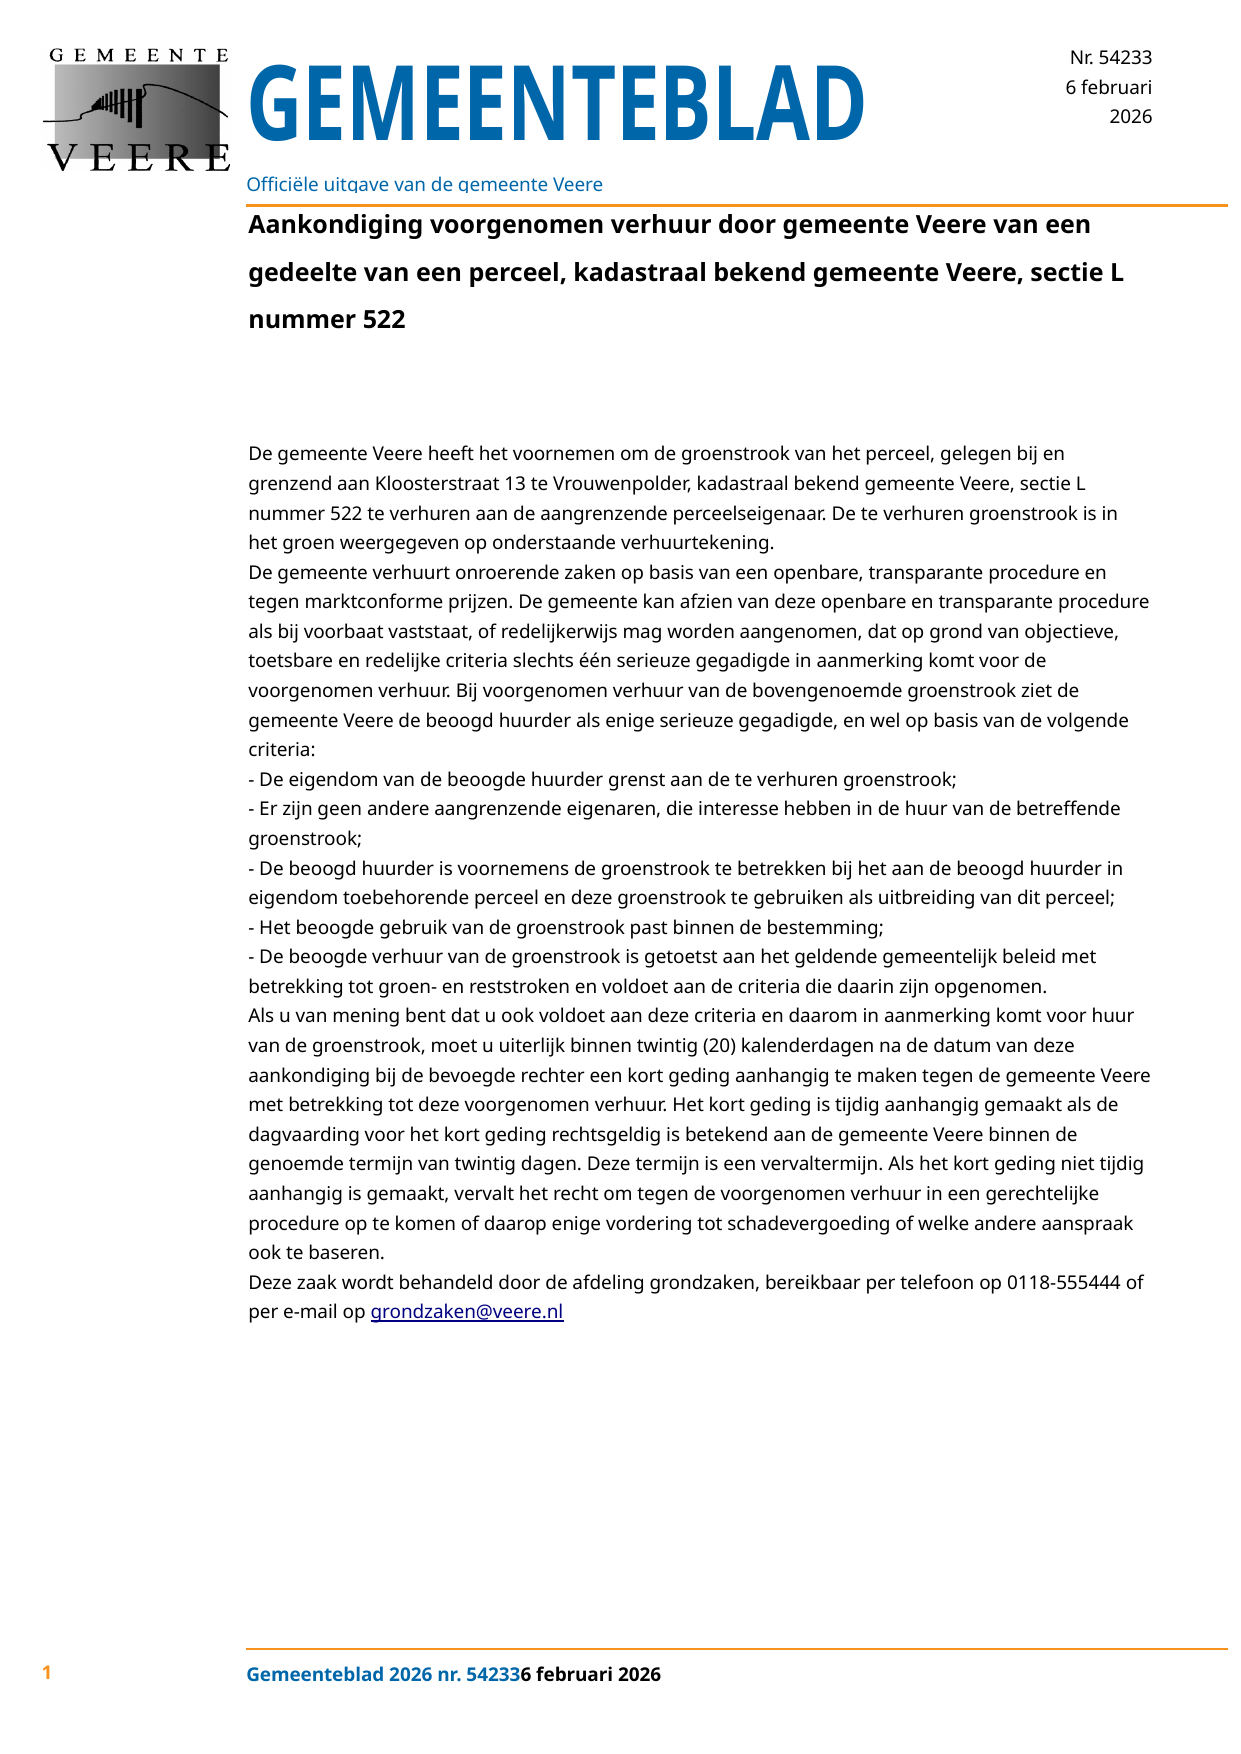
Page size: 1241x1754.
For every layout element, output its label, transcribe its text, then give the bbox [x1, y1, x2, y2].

text De gemeente Veere heeft het voornemen om de groenstrook van het perceel, gelegen bij en grenzend aan Kloosterstraat 13 te Vrouwenpolder, kadastraal bekend gemeente Veere, sectie L nummer 522 te verhuren aan de aangrenzende perceelseigenaar. De te verhuren groenstrook is in het groen weergegeven op onderstaande verhuurtekening. [248, 441, 1152, 555]
text - Het beoogde gebruik van de groenstrook past binnen de bestemming; [248, 914, 1152, 939]
text - De eigendom van de beoogde huurder grenst aan de te verhuren groenstrook; [248, 766, 1152, 792]
text De gemeente verhuurt onroerende zaken op basis van een openbare, transparante procedure en tegen marktconforme prijzen. De gemeente kan afzien van deze openbare en transparante procedure als bij voorbaat vaststaat, of redelijkerwijs mag worden aangenomen, dat op grond van objectieve, toetsbare en redelijke criteria slechts één serieuze gegadigde in aanmerking komt voor de voorgenomen verhuur. Bij voorgenomen verhuur van de bovengenoemde groenstrook ziet de gemeente Veere de beoogd huurder als enige serieuze gegadigde, en wel op basis van de volgende criteria: [248, 559, 1152, 762]
text Deze zaak wordt behandeld door de afdeling grondzaken, bereikbaar per telefoon op 0118-555444 of per e-mail op grondzaken@veere.nl [248, 1269, 1152, 1324]
text - De beoogd huurder is voornemens de groenstrook te betrekken bij het aan de beoogd huurder in eigendom toebehorende perceel en deze groenstrook te gebruiken als uitbreiding van dit perceel; [248, 855, 1152, 910]
text - Er zijn geen andere aangrenzende eigenaren, die interesse hebben in de huur van de betreffende groenstrook; [248, 796, 1152, 851]
picture [41, 47, 231, 172]
text - De beoogde verhuur van de groenstrook is getoetst aan het geldende gemeentelijk beleid met betrekking tot groen- en reststroken en voldoet aan de criteria die daarin zijn opgenomen. [248, 943, 1152, 999]
text Als u van mening bent dat u ook voldoet aan deze criteria en daarom in aanmerking komt voor huur van de groenstrook, moet u uiterlijk binnen twintig (20) kalenderdagen na de datum van deze aankondiging bij de bevoegde rechter een kort geding aanhangig te maken tegen de gemeente Veere met betrekking tot deze voorgenomen verhuur. Het kort geding is tijdig aanhangig gemaakt als de dagvaarding voor het kort geding rechtsgeldig is betekend aan de gemeente Veere binnen de genoemde termijn van twintig dagen. Deze termijn is een vervaltermijn. Als het kort geding niet tijdig aanhangig is gemaakt, vervalt het recht om tegen de voorgenomen verhuur in een gerechtelijke procedure op te komen of daarop enige vordering tot schadevergoeding of welke andere aanspraak ook te baseren. [248, 1003, 1152, 1265]
text Aankondiging voorgenomen verhuur door gemeente Veere van een gedeelte van een perceel, kadastraal bekend gemeente Veere, sectie L nummer 522 [248, 207, 1152, 336]
